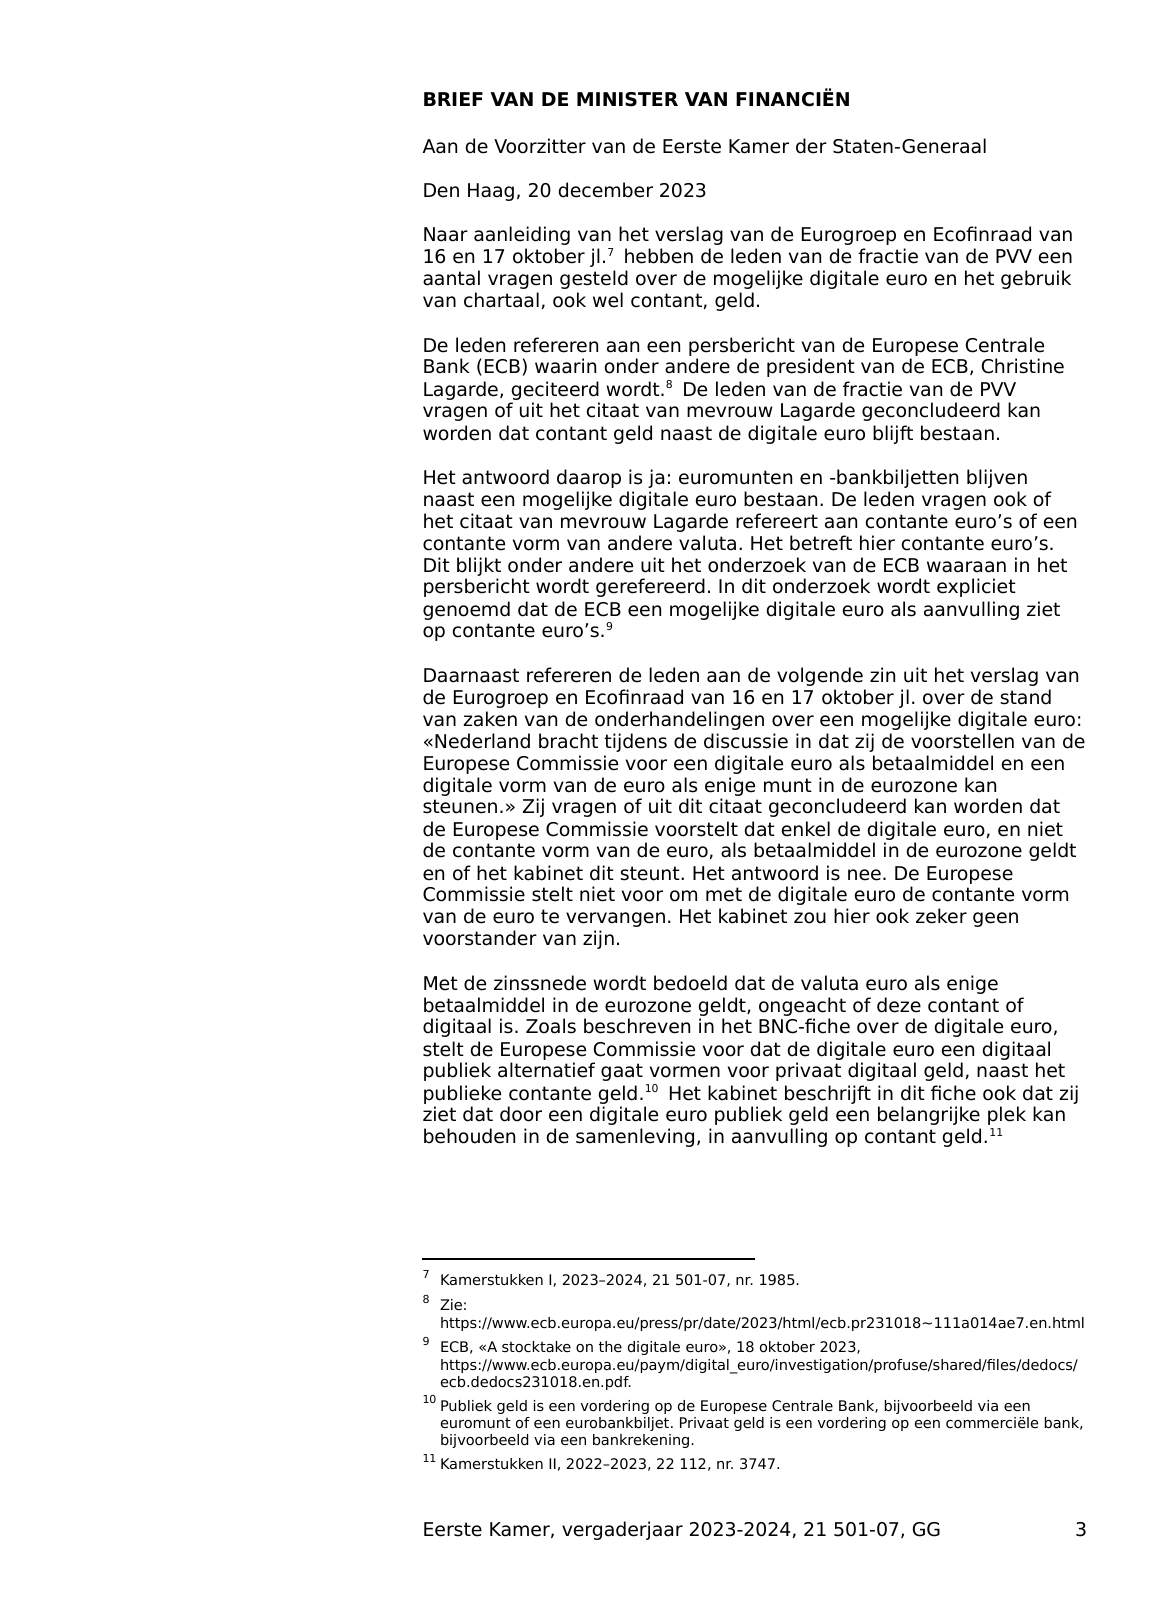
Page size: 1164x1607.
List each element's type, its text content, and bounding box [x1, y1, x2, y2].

text Kamerstukken II, 2022–2023, 22 112, nr. 3747. [422, 1452, 1087, 1474]
text Naar aanleiding van het verslag van de Eurogroep en Ecofinraad van 16 en 17 oktober jl. hebben de leden van de fractie van de PVV een aantal vragen gesteld over de mogelijke digitale euro en het gebruik van chartaal, ook wel contant, geld. [422, 224, 1087, 312]
text Met de zinssnede wordt bedoeld dat de valuta euro als enige betaalmiddel in de eurozone geldt, ongeacht of deze contant of digitaal is. Zoals beschreven in het BNC-fiche over de digitale euro, stelt de Europese Commissie voor dat de digitale euro een digitaal publiek alternatief gaat vormen voor privaat digitaal geld, naast het publieke contante geld. Het kabinet beschrijft in dit fiche ook dat zij ziet dat door een digitale euro publiek geld een belangrijke plek kan behouden in de samenleving, in aanvulling op contant geld. [422, 972, 1087, 1148]
text Kamerstukken I, 2023–2024, 21 501-07, nr. 1985. [422, 1268, 1087, 1290]
text Publiek geld is een vordering op de Europese Centrale Bank, bijvoorbeeld via een euromunt of een eurobankbiljet. Privaat geld is een vordering op een commerciële bank, bijvoorbeeld via een bankrekening. [422, 1393, 1087, 1449]
text Den Haag, 20 december 2023 [422, 180, 1087, 202]
text Aan de Voorzitter van de Eerste Kamer der Staten-Generaal [422, 136, 1087, 158]
text ECB, «A stocktake on the digitale euro», 18 oktober 2023, https://www.ecb.europa.eu/paym/digital_euro/investigation/profuse/shared/files/dedocs/ecb.dedocs231018.en.pdf. [422, 1335, 1087, 1391]
text De leden refereren aan een persbericht van de Europese Centrale Bank (ECB) waarin onder andere de president van de ECB, Christine Lagarde, geciteerd wordt. De leden van de fractie van de PVV vragen of uit het citaat van mevrouw Lagarde geconcludeerd kan worden dat contant geld naast de digitale euro blijft bestaan. [422, 334, 1087, 444]
text Daarnaast refereren de leden aan de volgende zin uit het verslag van de Eurogroep en Ecofinraad van 16 en 17 oktober jl. over de stand van zaken van de onderhandelingen over een mogelijke digitale euro: «Nederland bracht tijdens de discussie in dat zij de voorstellen van de Europese Commissie voor een digitale euro als betaalmiddel en een digitale vorm van de euro als enige munt in de eurozone kan steunen.» Zij vragen of uit dit citaat geconcludeerd kan worden dat de Europese Commissie voorstelt dat enkel de digitale euro, en niet de contante vorm van de euro, als betaalmiddel in de eurozone geldt en of het kabinet dit steunt. Het antwoord is nee. De Europese Commissie stelt niet voor om met de digitale euro de contante vorm van de euro te vervangen. Het kabinet zou hier ook zeker geen voorstander van zijn. [422, 664, 1087, 950]
text Zie: https://www.ecb.europa.eu/press/pr/date/2023/html/ecb.pr231018~111a014ae7.en.html [422, 1293, 1087, 1332]
text Het antwoord daarop is ja: euromunten en -bankbiljetten blijven naast een mogelijke digitale euro bestaan. De leden vragen ook of het citaat van mevrouw Lagarde refereert aan contante euro’s of een contante vorm van andere valuta. Het betreft hier contante euro’s. Dit blijkt onder andere uit het onderzoek van de ECB waaraan in het persbericht wordt gerefereerd. In dit onderzoek wordt expliciet genoemd dat de ECB een mogelijke digitale euro als aanvulling ziet op contante euro’s. [422, 467, 1087, 642]
subtitle BRIEF VAN DE MINISTER VAN FINANCIËN [422, 89, 1087, 111]
